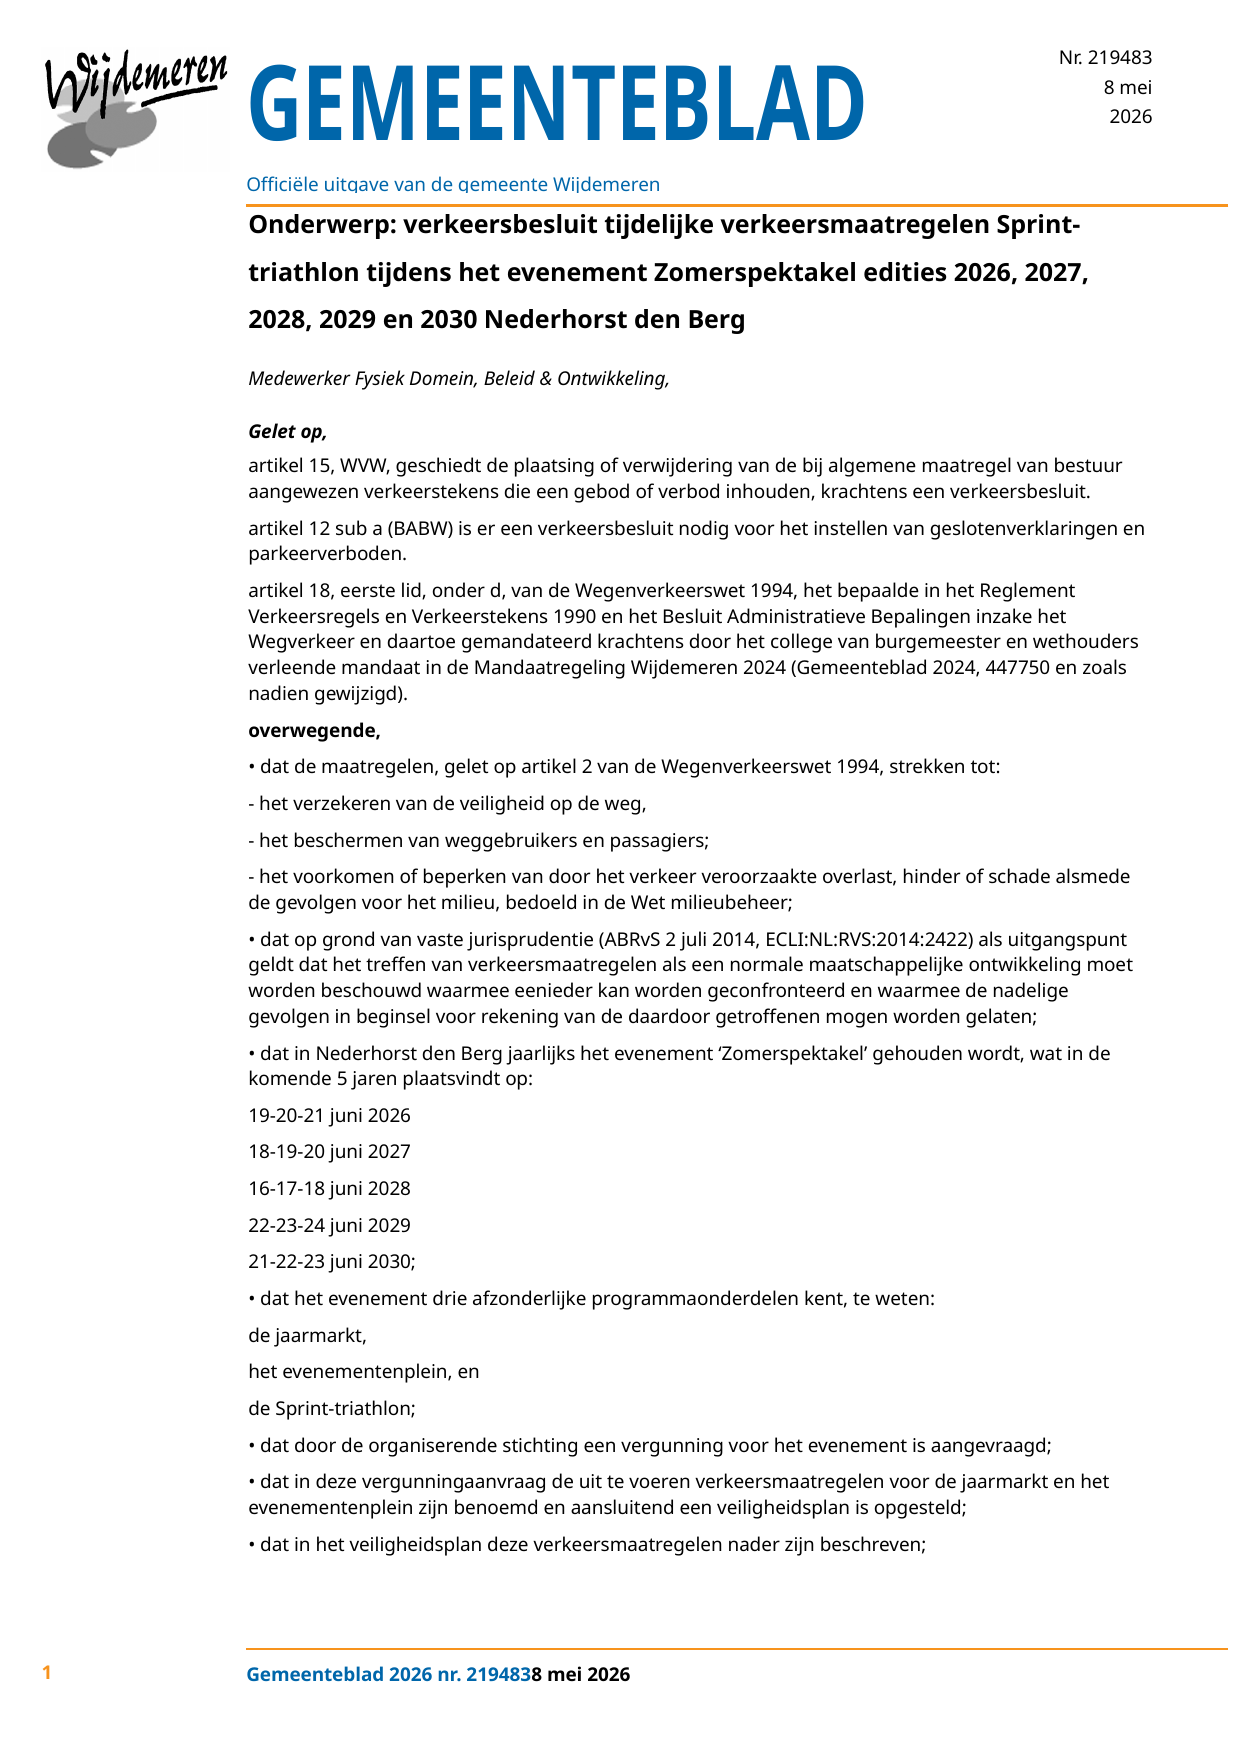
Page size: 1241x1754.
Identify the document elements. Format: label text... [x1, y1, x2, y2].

text artikel 15, WVW, geschiedt de plaatsing of verwijdering van de bij algemene maatregel van bestuur aangewezen verkeerstekens die een gebod of verbod inhouden, krachtens een verkeersbesluit. [248, 452, 1152, 504]
text artikel 12 sub a (BABW) is er een verkeersbesluit nodig voor het instellen van geslotenverklaringen en parkeerverboden. [248, 515, 1152, 566]
text Onderwerp: verkeersbesluit tijdelijke verkeersmaatregelen Sprint-triathlon tijdens het evenement Zomerspektakel edities 2026, 2027, 2028, 2029 en 2030 Nederhorst den Berg [248, 207, 1152, 336]
text 18-19-20 juni 2027 [248, 1139, 1152, 1164]
text 22-23-24 juni 2029 [248, 1212, 1152, 1238]
text - het voorkomen of beperken van door het verkeer veroorzaakte overlast, hinder of schade alsmede de gevolgen voor het milieu, bedoeld in de Wet milieubeheer; [248, 863, 1152, 915]
text - het verzekeren van de veiligheid op de weg, [248, 790, 1152, 816]
text • dat in deze vergunningaanvraag de uit te voeren verkeersmaatregelen voor de jaarmarkt en het evenementenplein zijn benoemd en aansluitend een veiligheidsplan is opgesteld; [248, 1469, 1152, 1520]
text • dat de maatregelen, gelet op artikel 2 van de Wegenverkeerswet 1994, strekken tot: [248, 753, 1152, 779]
text de Sprint-triathlon; [248, 1395, 1152, 1421]
text Medewerker Fysiek Domein, Beleid & Ontwikkeling, [248, 366, 1152, 391]
text 21-22-23 juni 2030; [248, 1249, 1152, 1274]
text de jaarmarkt, [248, 1322, 1152, 1348]
text • dat door de organiserende stichting een vergunning voor het evenement is aangevraagd; [248, 1432, 1152, 1458]
text • dat in het veiligheidsplan deze verkeersmaatregelen nader zijn beschreven; [248, 1531, 1152, 1557]
picture [41, 47, 231, 172]
text • dat het evenement drie afzonderlijke programmaonderdelen kent, te weten: [248, 1285, 1152, 1311]
text - het beschermen van weggebruikers en passagiers; [248, 827, 1152, 852]
text • dat in Nederhorst den Berg jaarlijks het evenement ‘Zomerspektakel’ gehouden wordt, wat in de komende 5 jaren plaatsvindt op: [248, 1040, 1152, 1091]
text 19-20-21 juni 2026 [248, 1102, 1152, 1128]
text Gelet op, [248, 418, 1152, 444]
text • dat op grond van vaste jurisprudentie (ABRvS 2 juli 2014, ECLI:NL:RVS:2014:2422) als uitgangspunt geldt dat het treffen van verkeersmaatregelen als een normale maatschappelijke ontwikkeling moet worden beschouwd waarmee eenieder kan worden geconfronteerd en waarmee de nadelige gevolgen in beginsel voor rekening van de daardoor getroffenen mogen worden gelaten; [248, 926, 1152, 1029]
text 16-17-18 juni 2028 [248, 1175, 1152, 1201]
text het evenementenplein, en [248, 1359, 1152, 1384]
text overwegende, [248, 717, 1152, 742]
text artikel 18, eerste lid, onder d, van de Wegenverkeerswet 1994, het bepaalde in het Reglement Verkeersregels en Verkeerstekens 1990 en het Besluit Administratieve Bepalingen inzake het Wegverkeer en daartoe gemandateerd krachtens door het college van burgemeester en wethouders verleende mandaat in de Mandaatregeling Wijdemeren 2024 (Gemeenteblad 2024, 447750 en zoals nadien gewijzigd). [248, 577, 1152, 706]
